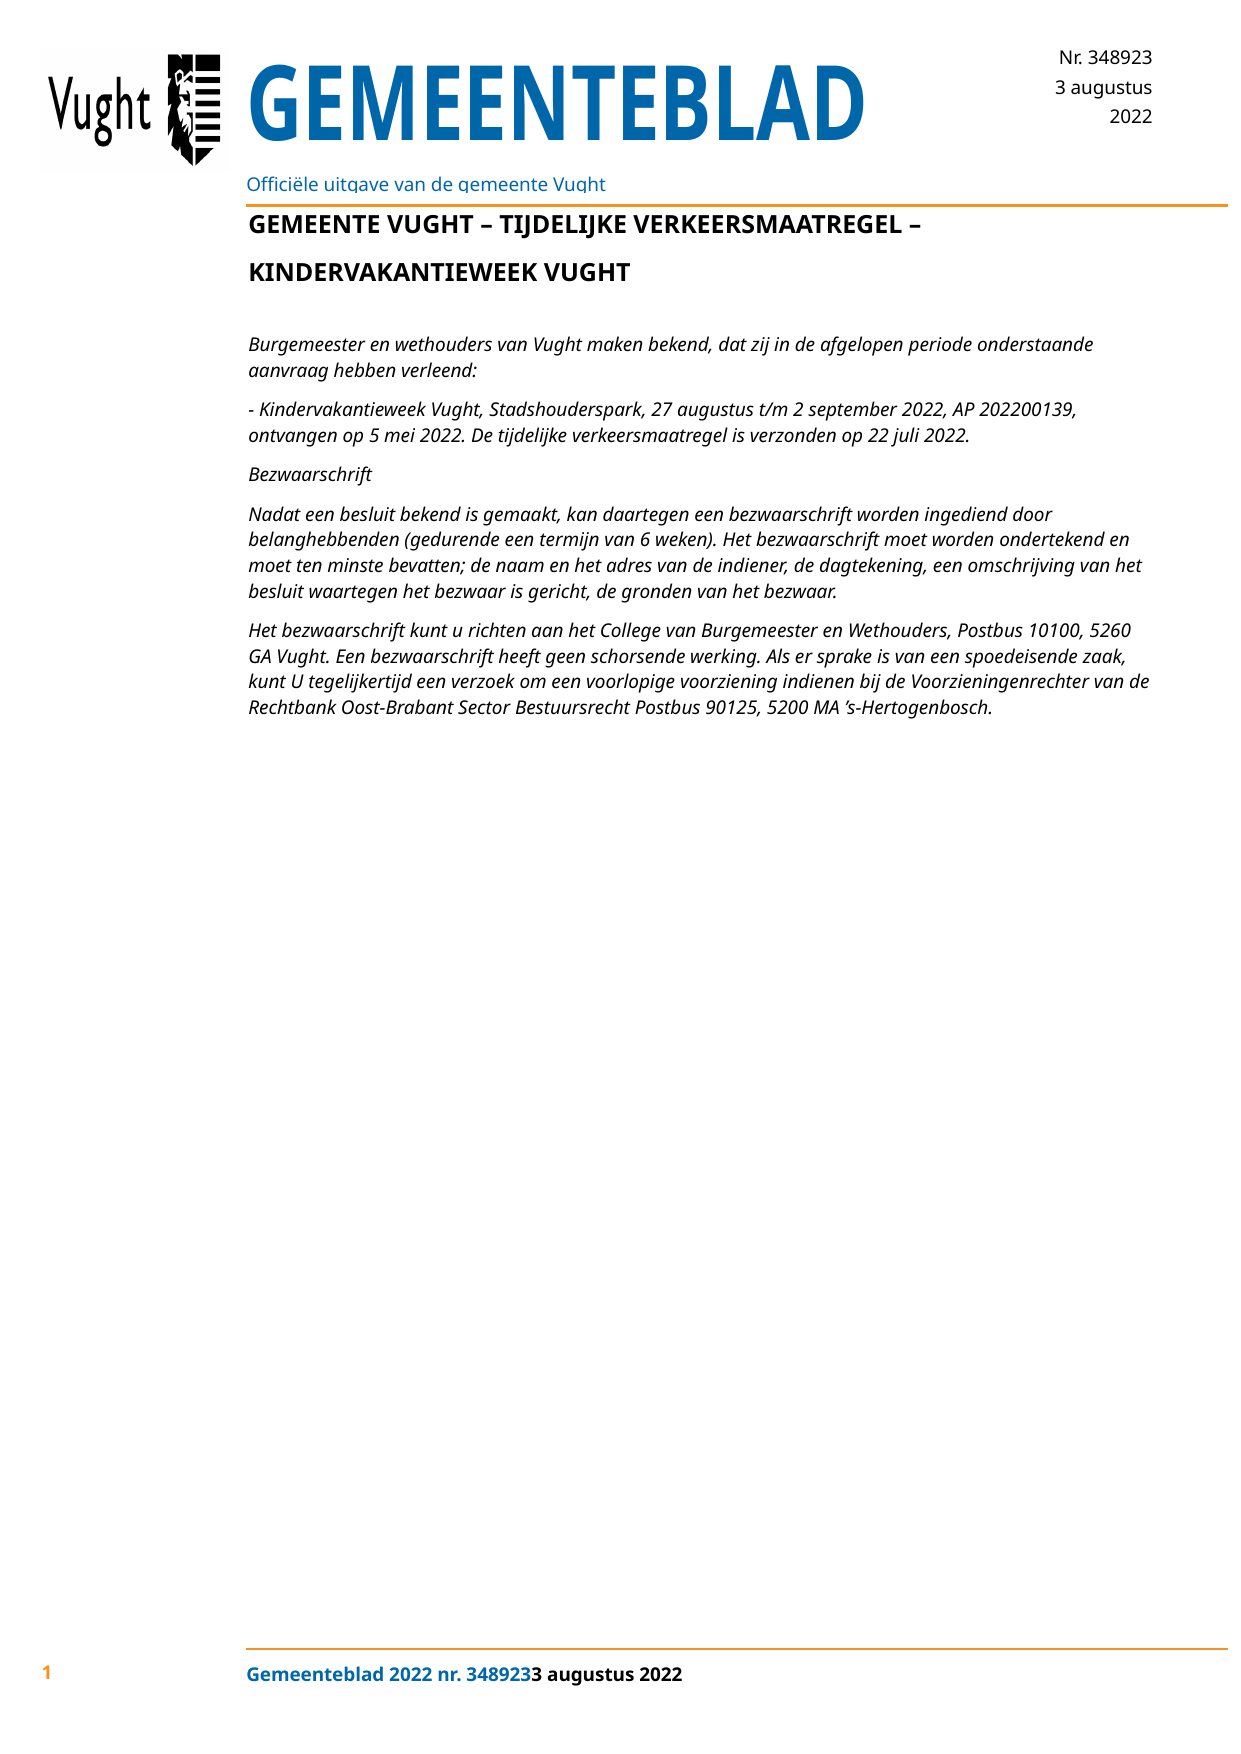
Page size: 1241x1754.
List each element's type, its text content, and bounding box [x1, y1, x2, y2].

picture [41, 47, 231, 172]
text Burgemeester en wethouders van Vught maken bekend, dat zij in de afgelopen periode onderstaande aanvraag hebben verleend: [248, 331, 1152, 383]
text Nadat een besluit bekend is gemaakt, kan daartegen een bezwaarschrift worden ingediend door belanghebbenden (gedurende een termijn van 6 weken). Het bezwaarschrift moet worden ondertekend en moet ten minste bevatten; de naam en het adres van de indiener, de dagtekening, een omschrijving van het besluit waartegen het bezwaar is gericht, de gronden van het bezwaar. [248, 501, 1152, 604]
text Het bezwaarschrift kunt u richten aan het College van Burgemeester en Wethouders, Postbus 10100, 5260 GA Vught. Een bezwaarschrift heeft geen schorsende werking. Als er sprake is van een spoedeisende zaak, kunt U tegelijkertijd een verzoek om een voorlopige voorziening indienen bij de Voorzieningenrechter van de Rechtbank Oost-Brabant Sector Bestuursrecht Postbus 90125, 5200 MA ’s-Hertogenbosch. [248, 617, 1152, 720]
text GEMEENTE VUGHT – TIJDELIJKE VERKEERSMAATREGEL – KINDERVAKANTIEWEEK VUGHT [248, 207, 1152, 288]
text - Kindervakantieweek Vught, Stadshouderspark, 27 augustus t/m 2 september 2022, AP 202200139, ontvangen op 5 mei 2022. De tijdelijke verkeersmaatregel is verzonden op 22 juli 2022. [248, 396, 1152, 448]
text Bezwaarschrift [248, 461, 1152, 487]
